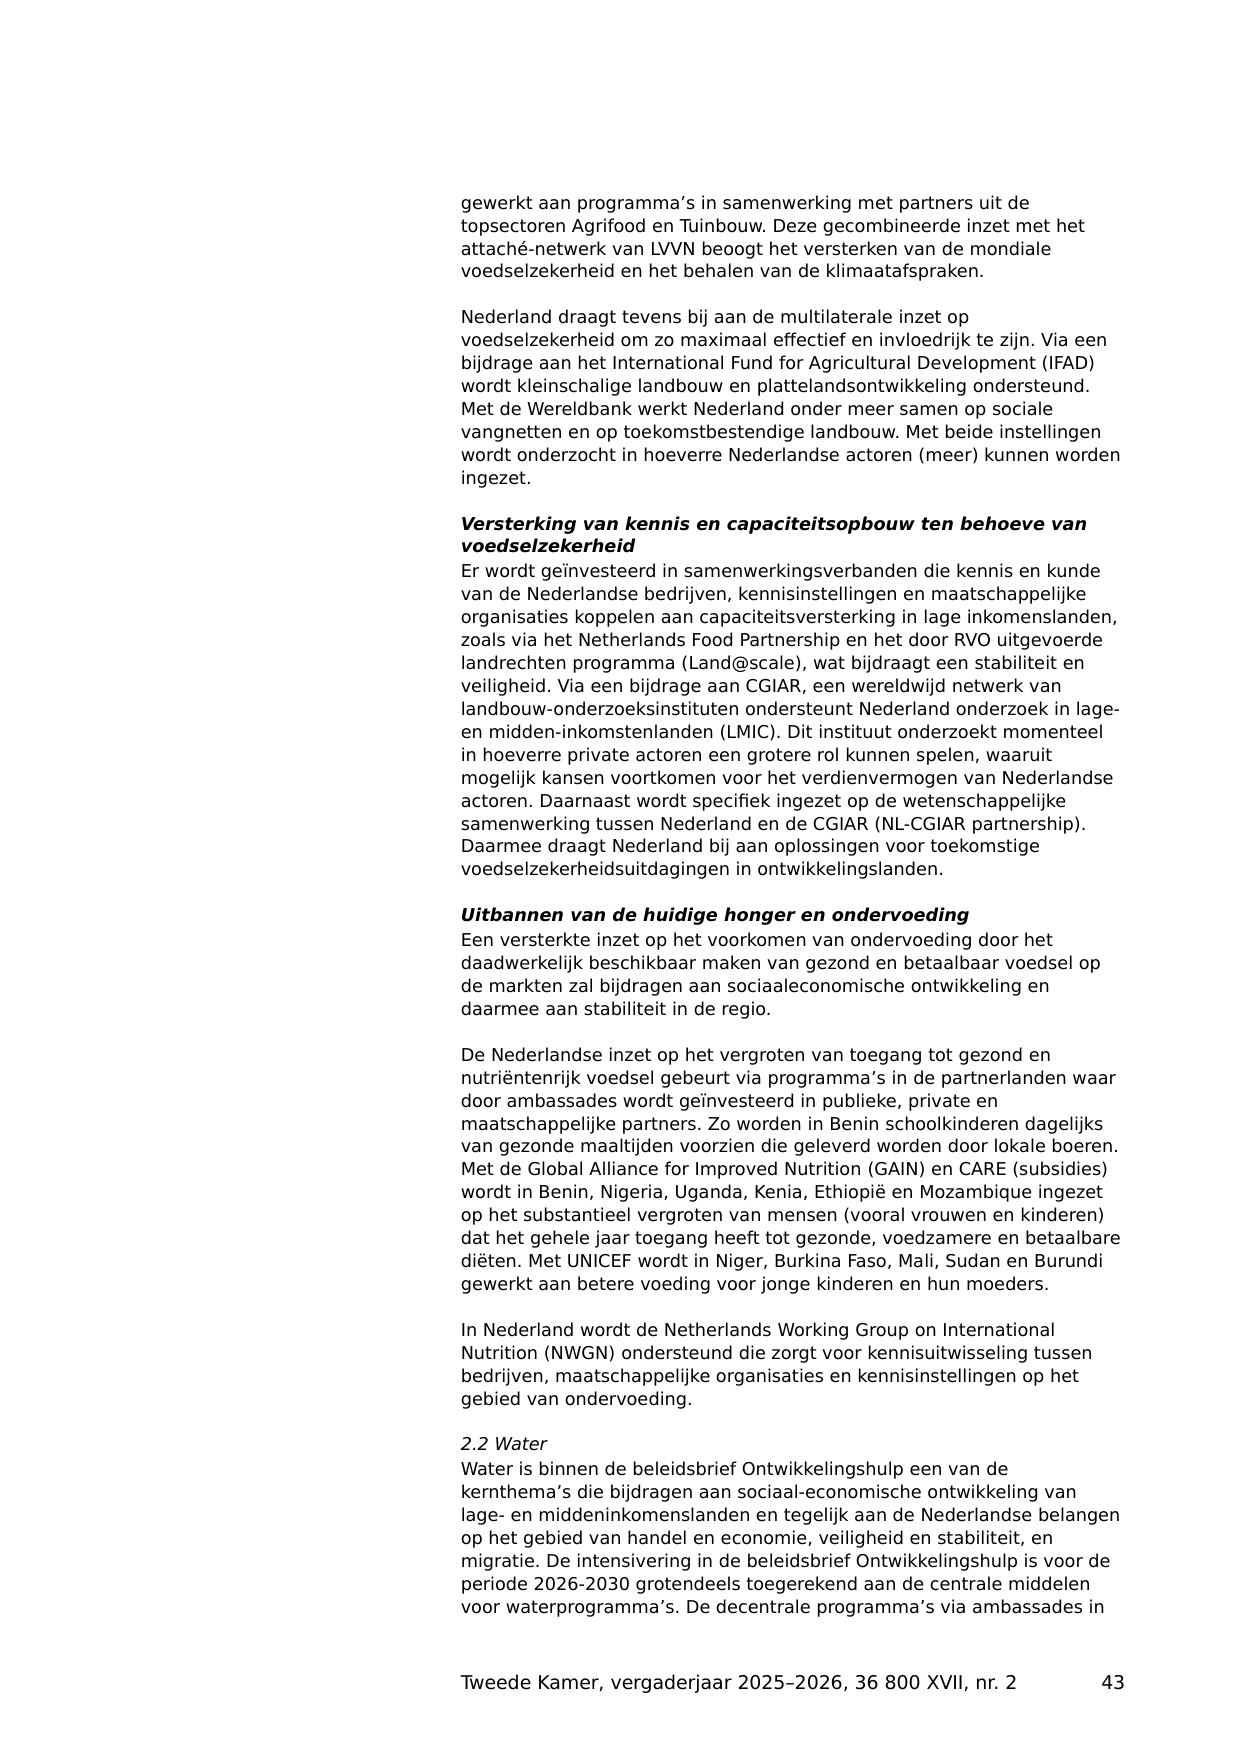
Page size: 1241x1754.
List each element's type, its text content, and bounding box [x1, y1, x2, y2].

text gewerkt aan programma’s in samenwerking met partners uit de topsectoren Agrifood en Tuinbouw. Deze gecombineerde inzet met het attaché-netwerk van LVVN beoogt het versterken van de mondiale voedselzekerheid en het behalen van de klimaatafspraken. [461, 191, 1125, 282]
text Water is binnen de beleidsbrief Ontwikkelingshulp een van de kernthema’s die bijdragen aan sociaal-economische ontwikkeling van lage- en middeninkomenslanden en tegelijk aan de Nederlandse belangen op het gebied van handel en economie, veiligheid en stabiliteit, en migratie. De intensivering in de beleidsbrief Ontwikkelingshulp is voor de periode 2026-2030 grotendeels toegerekend aan de centrale middelen voor waterprogramma’s. De decentrale programma’s via ambassades in [461, 1457, 1125, 1618]
text Er wordt geïnvesteerd in samenwerkingsverbanden die kennis en kunde van de Nederlandse bedrijven, kennisinstellingen en maatschappelijke organisaties koppelen aan capaciteitsversterking in lage inkomenslanden, zoals via het Netherlands Food Partnership en het door RVO uitgevoerde landrechten programma (Land@scale), wat bijdraagt een stabiliteit en veiligheid. Via een bijdrage aan CGIAR, een wereldwijd netwerk van landbouw-onderzoeksinstituten ondersteunt Nederland onderzoek in lage- en midden-inkomstenlanden (LMIC). Dit instituut onderzoekt momenteel in hoeverre private actoren een grotere rol kunnen spelen, waaruit mogelijk kansen voortkomen voor het verdienvermogen van Nederlandse actoren. Daarnaast wordt specifiek ingezet op de wetenschappelijke samenwerking tussen Nederland en de CGIAR (NL-CGIAR partnership). Daarmee draagt Nederland bij aan oplossingen voor toekomstige voedselzekerheidsuitdagingen in ontwikkelingslanden. [461, 559, 1125, 880]
text De Nederlandse inzet op het vergroten van toegang tot gezond en nutriëntenrijk voedsel gebeurt via programma’s in de partnerlanden waar door ambassades wordt geïnvesteerd in publieke, private en maatschappelijke partners. Zo worden in Benin schoolkinderen dagelijks van gezonde maaltijden voorzien die geleverd worden door lokale boeren. Met de Global Alliance for Improved Nutrition (GAIN) en CARE (subsidies) wordt in Benin, Nigeria, Uganda, Kenia, Ethiopië en Mozambique ingezet op het substantieel vergroten van mensen (vooral vrouwen en kinderen) dat het gehele jaar toegang heeft tot gezonde, voedzamere en betaalbare diëten. Met UNICEF wordt in Niger, Burkina Faso, Mali, Sudan en Burundi gewerkt aan betere voeding voor jonge kinderen en hun moeders. [461, 1043, 1125, 1295]
text Nederland draagt tevens bij aan de multilaterale inzet op voedselzekerheid om zo maximaal effectief en invloedrijk te zijn. Via een bijdrage aan het International Fund for Agricultural Development (IFAD) wordt kleinschalige landbouw en plattelandsontwikkeling ondersteund. Met de Wereldbank werkt Nederland onder meer samen op sociale vangnetten en op toekomstbestendige landbouw. Met beide instellingen wordt onderzocht in hoeverre Nederlandse actoren (meer) kunnen worden ingezet. [461, 305, 1125, 489]
text Uitbannen van de huidige honger en ondervoeding [461, 903, 1125, 926]
text In Nederland wordt de Netherlands Working Group on International Nutrition (NWGN) ondersteund die zorgt voor kennisuitwisseling tussen bedrijven, maatschappelijke organisaties en kennisinstellingen op het gebied van ondervoeding. [461, 1318, 1125, 1409]
text Een versterkte inzet op het voorkomen van ondervoeding door het daadwerkelijk beschikbaar maken van gezond en betaalbaar voedsel op de markten zal bijdragen aan sociaaleconomische ontwikkeling en daarmee aan stabiliteit in de regio. [461, 928, 1125, 1020]
text Versterking van kennis en capaciteitsopbouw ten behoeve van voedselzekerheid [461, 512, 1125, 557]
text 2.2 Water [461, 1432, 1125, 1455]
